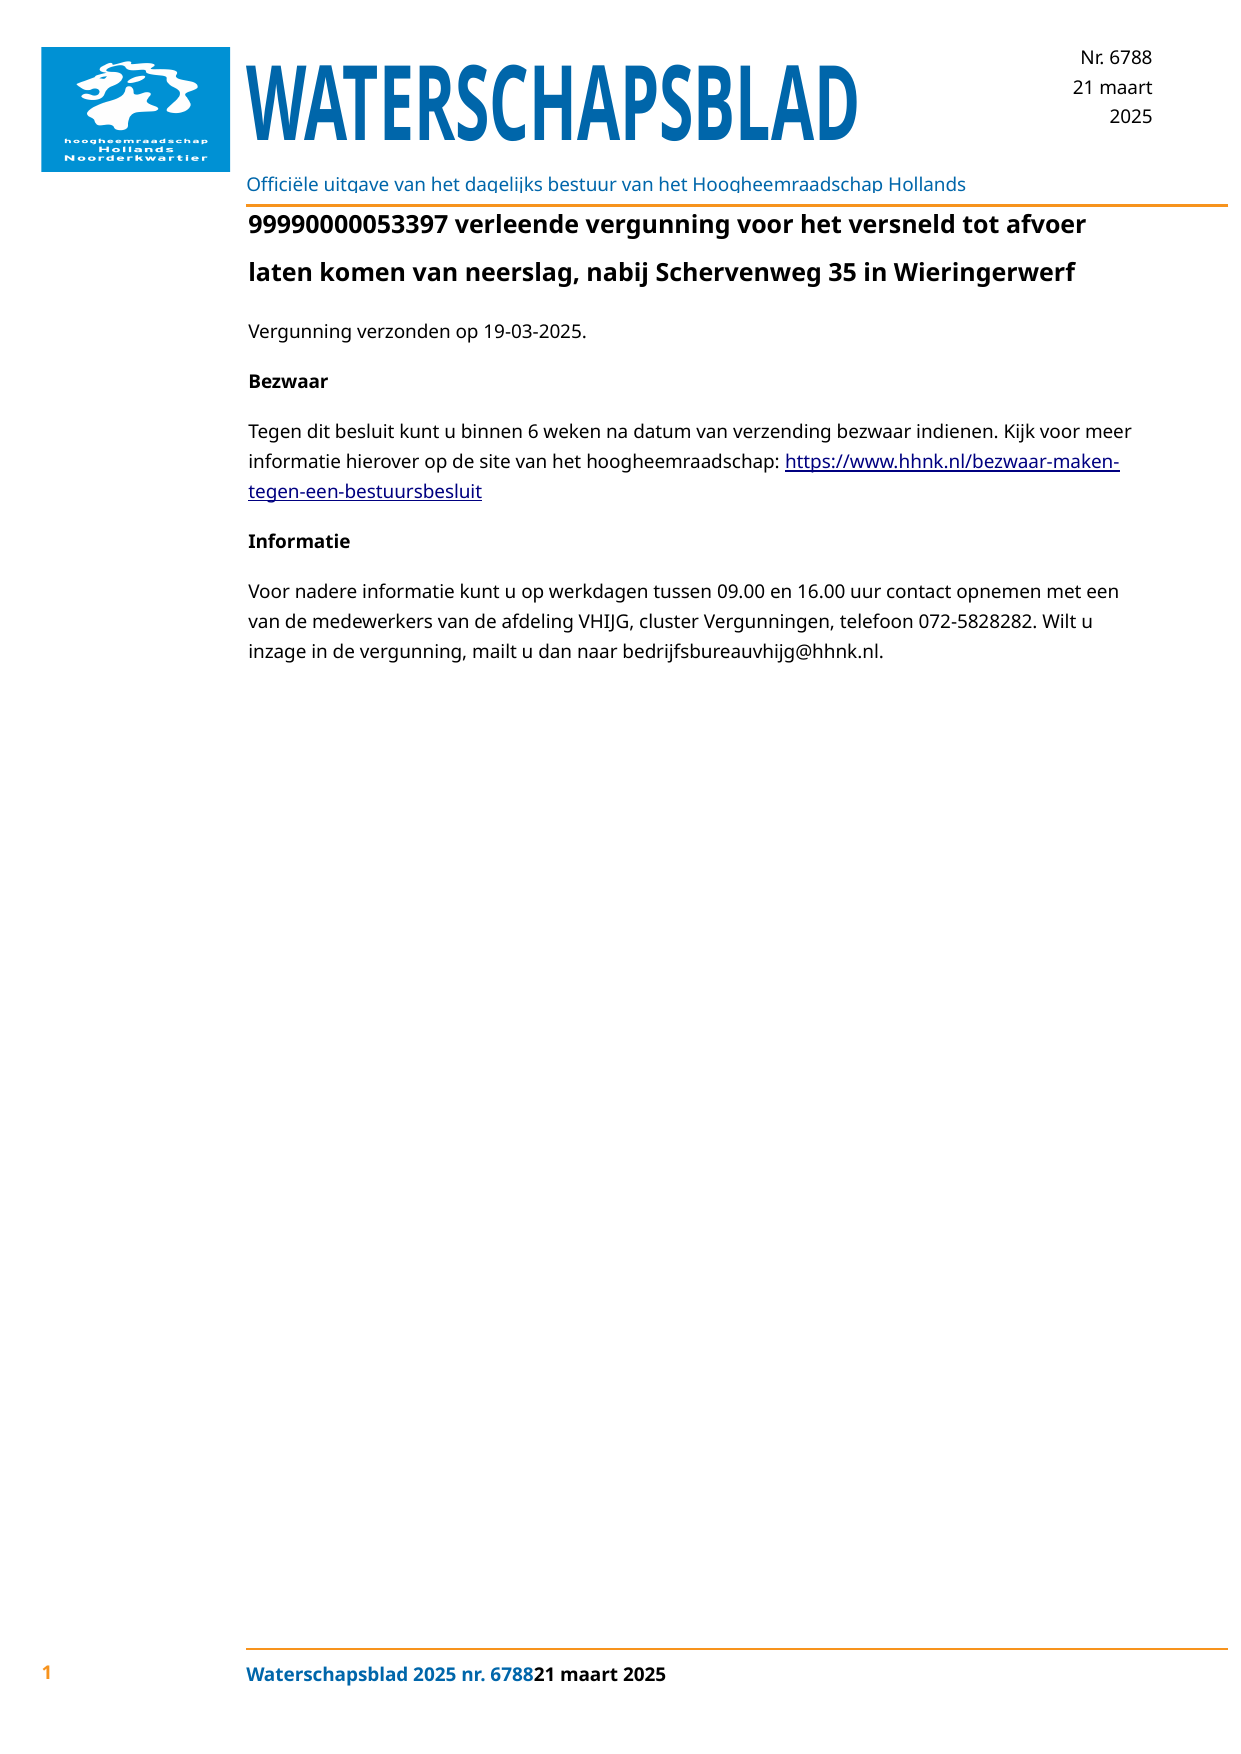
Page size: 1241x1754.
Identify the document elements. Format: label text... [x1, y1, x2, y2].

text 99990000053397 verleende vergunning voor het versneld tot afvoer laten komen van neerslag, nabij Schervenweg 35 in Wieringerwerf [248, 207, 1152, 288]
picture [118, 62, 197, 112]
picture [129, 76, 144, 82]
picture [78, 64, 122, 99]
text Tegen dit besluit kunt u binnen 6 weken na datum van verzending bezwaar indienen. Kijk voor meer informatie hierover op de site van het hoogheemraadschap: https://www.hhnk.nl/bezwaar-maken-tegen-een-bestuursbesluit [248, 419, 1152, 504]
text Informatie [248, 528, 1152, 554]
text Vergunning verzonden op 19-03-2025. [248, 318, 1152, 344]
text Voor nadere informatie kunt u op werkdagen tussen 09.00 en 16.00 uur contact opnemen met een van de medewerkers van de afdeling VHIJG, cluster Vergunningen, telefoon 072-5828282. Wilt u inzage in de vergunning, mailt u dan naar bedrijfsbureauvhijg@hhnk.nl. [248, 579, 1152, 664]
picture [88, 87, 157, 130]
text Bezwaar [248, 368, 1152, 394]
